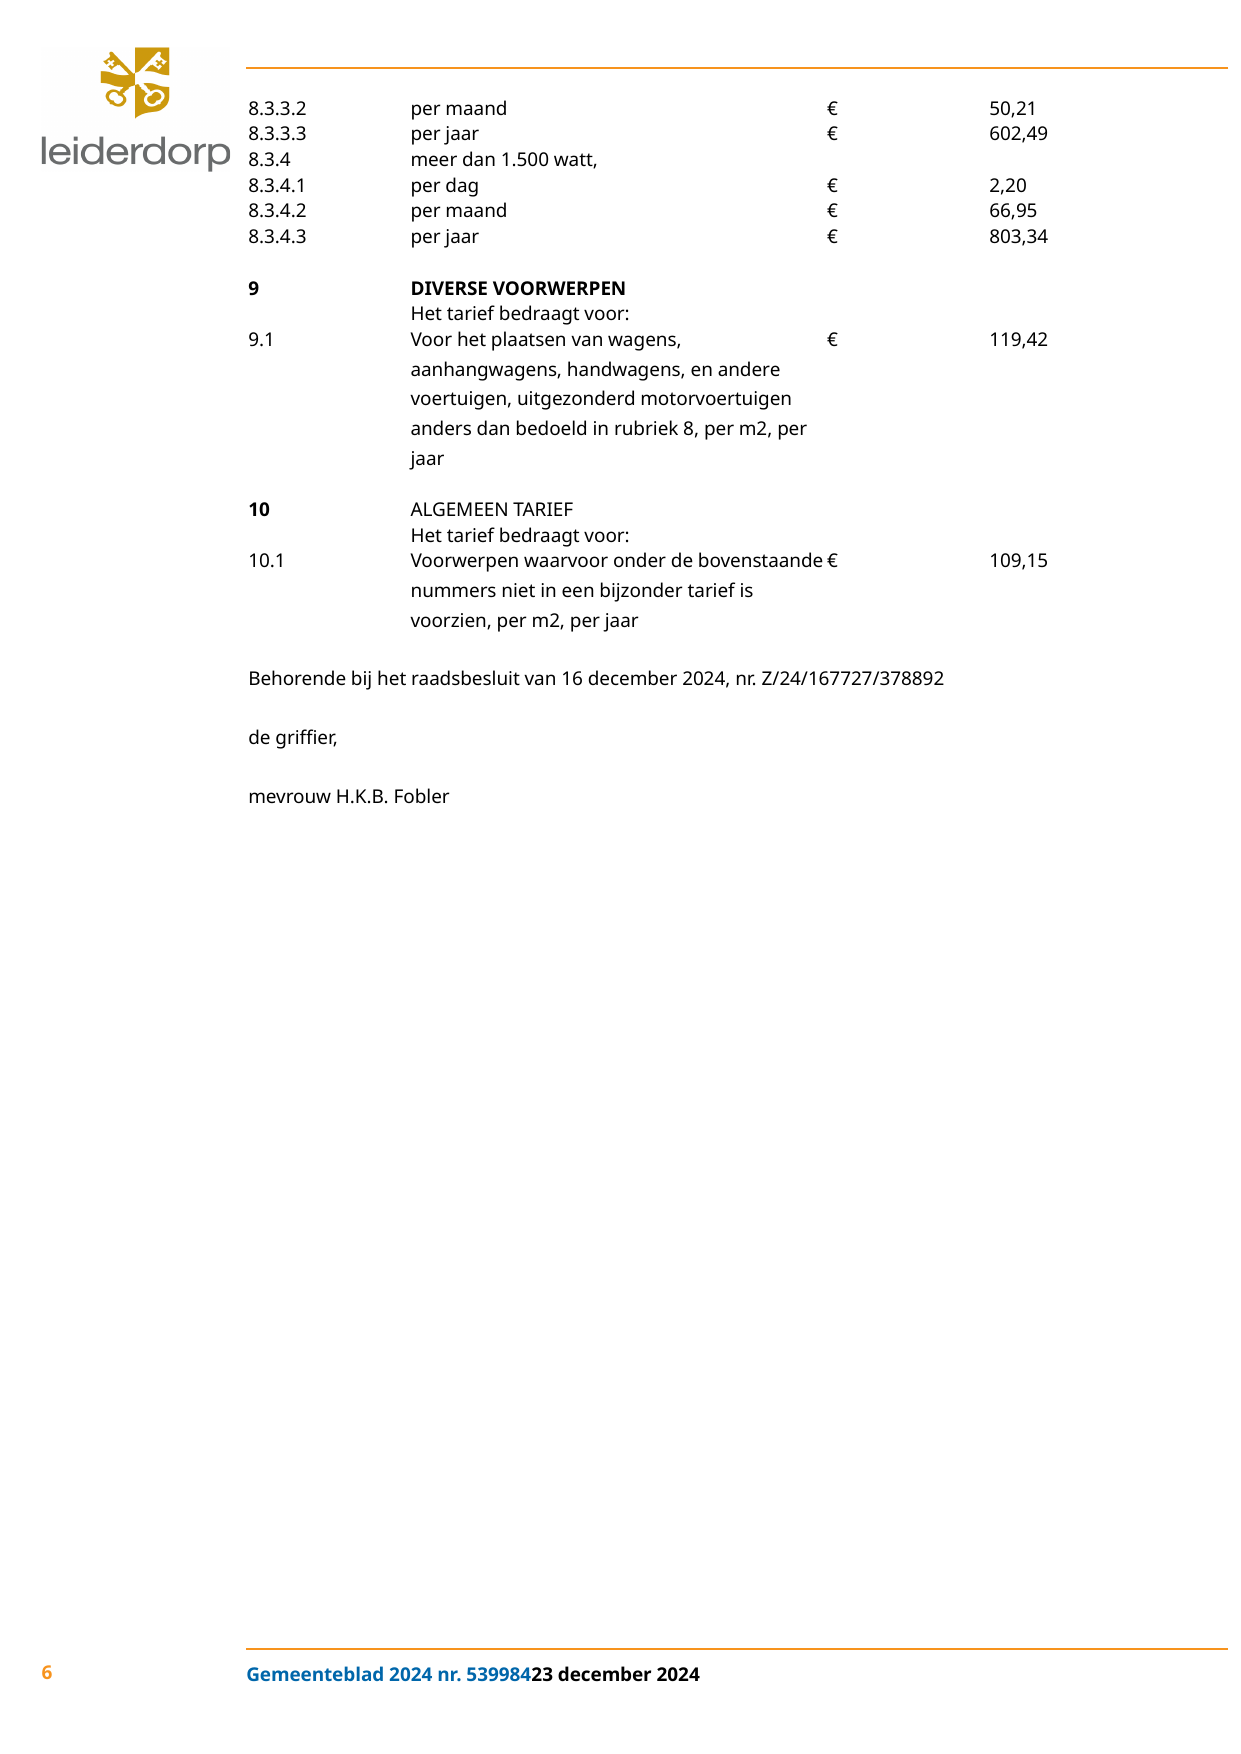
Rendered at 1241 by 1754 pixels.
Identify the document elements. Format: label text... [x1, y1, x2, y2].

table_cell 8.3.4 [248, 146, 410, 172]
table_cell per jaar [410, 121, 827, 146]
table_cell 8.3.3.3 [248, 121, 410, 146]
table_cell [827, 146, 989, 172]
table_cell [989, 249, 1152, 275]
table_cell Voor het plaatsen van wagens, aanhangwagens, handwagens, en andere voertuigen, uitgezonderd motorvoertuigen anders dan bedoeld in rubriek 8, per m2, per jaar [410, 326, 827, 470]
table_cell DIVERSE VOORWERPEN [410, 275, 827, 301]
text de griffier, [248, 724, 1152, 750]
table_cell [248, 249, 410, 275]
table_cell 10 [248, 496, 410, 522]
table_cell [827, 470, 989, 496]
table_cell 8.3.3.2 [248, 95, 410, 121]
table_cell 803,34 [989, 224, 1152, 249]
table_cell [989, 470, 1152, 496]
text Behorende bij het raadsbesluit van 16 december 2024, nr. Z/24/167727/378892 [248, 665, 1152, 691]
table_cell [827, 522, 989, 548]
table_cell 8.3.4.1 [248, 172, 410, 198]
table_cell € [827, 224, 989, 249]
table_cell 2,20 [989, 172, 1152, 198]
table_cell [827, 301, 989, 326]
table_cell [827, 275, 989, 301]
table_cell [989, 522, 1152, 548]
table_cell meer dan 1.500 watt, [410, 146, 827, 172]
table_cell [248, 301, 410, 326]
table_cell 10.1 [248, 548, 410, 632]
table_cell 66,95 [989, 198, 1152, 223]
table_cell € [827, 95, 989, 121]
table_cell Voorwerpen waarvoor onder de bovenstaande nummers niet in een bijzonder tarief is voorzien, per m2, per jaar [410, 548, 827, 632]
table_cell [989, 146, 1152, 172]
table_cell 109,15 [989, 548, 1152, 632]
table_cell € [827, 548, 989, 632]
table_cell [410, 470, 827, 496]
table_cell per jaar [410, 224, 827, 249]
table_cell 602,49 [989, 121, 1152, 146]
table_cell ALGEMEEN TARIEF [410, 496, 827, 522]
table_cell 9 [248, 275, 410, 301]
table_cell [989, 496, 1152, 522]
table_cell 119,42 [989, 326, 1152, 470]
table_cell [827, 249, 989, 275]
table_cell Het tarief bedraagt voor: [410, 522, 827, 548]
table_cell 9.1 [248, 326, 410, 470]
table_cell per maand [410, 95, 827, 121]
table_cell € [827, 121, 989, 146]
table_cell € [827, 198, 989, 223]
text mevrouw H.K.B. Fobler [248, 784, 1152, 809]
table_cell € [827, 326, 989, 470]
table_cell [989, 275, 1152, 301]
table_cell [248, 470, 410, 496]
table_cell [989, 301, 1152, 326]
table_cell [410, 249, 827, 275]
picture [41, 47, 231, 172]
table_cell [248, 522, 410, 548]
table_cell € [827, 172, 989, 198]
table_cell 8.3.4.3 [248, 224, 410, 249]
table_cell 8.3.4.2 [248, 198, 410, 223]
table_cell Het tarief bedraagt voor: [410, 301, 827, 326]
table_cell per dag [410, 172, 827, 198]
table_cell 50,21 [989, 95, 1152, 121]
table_cell per maand [410, 198, 827, 223]
table_cell [827, 496, 989, 522]
